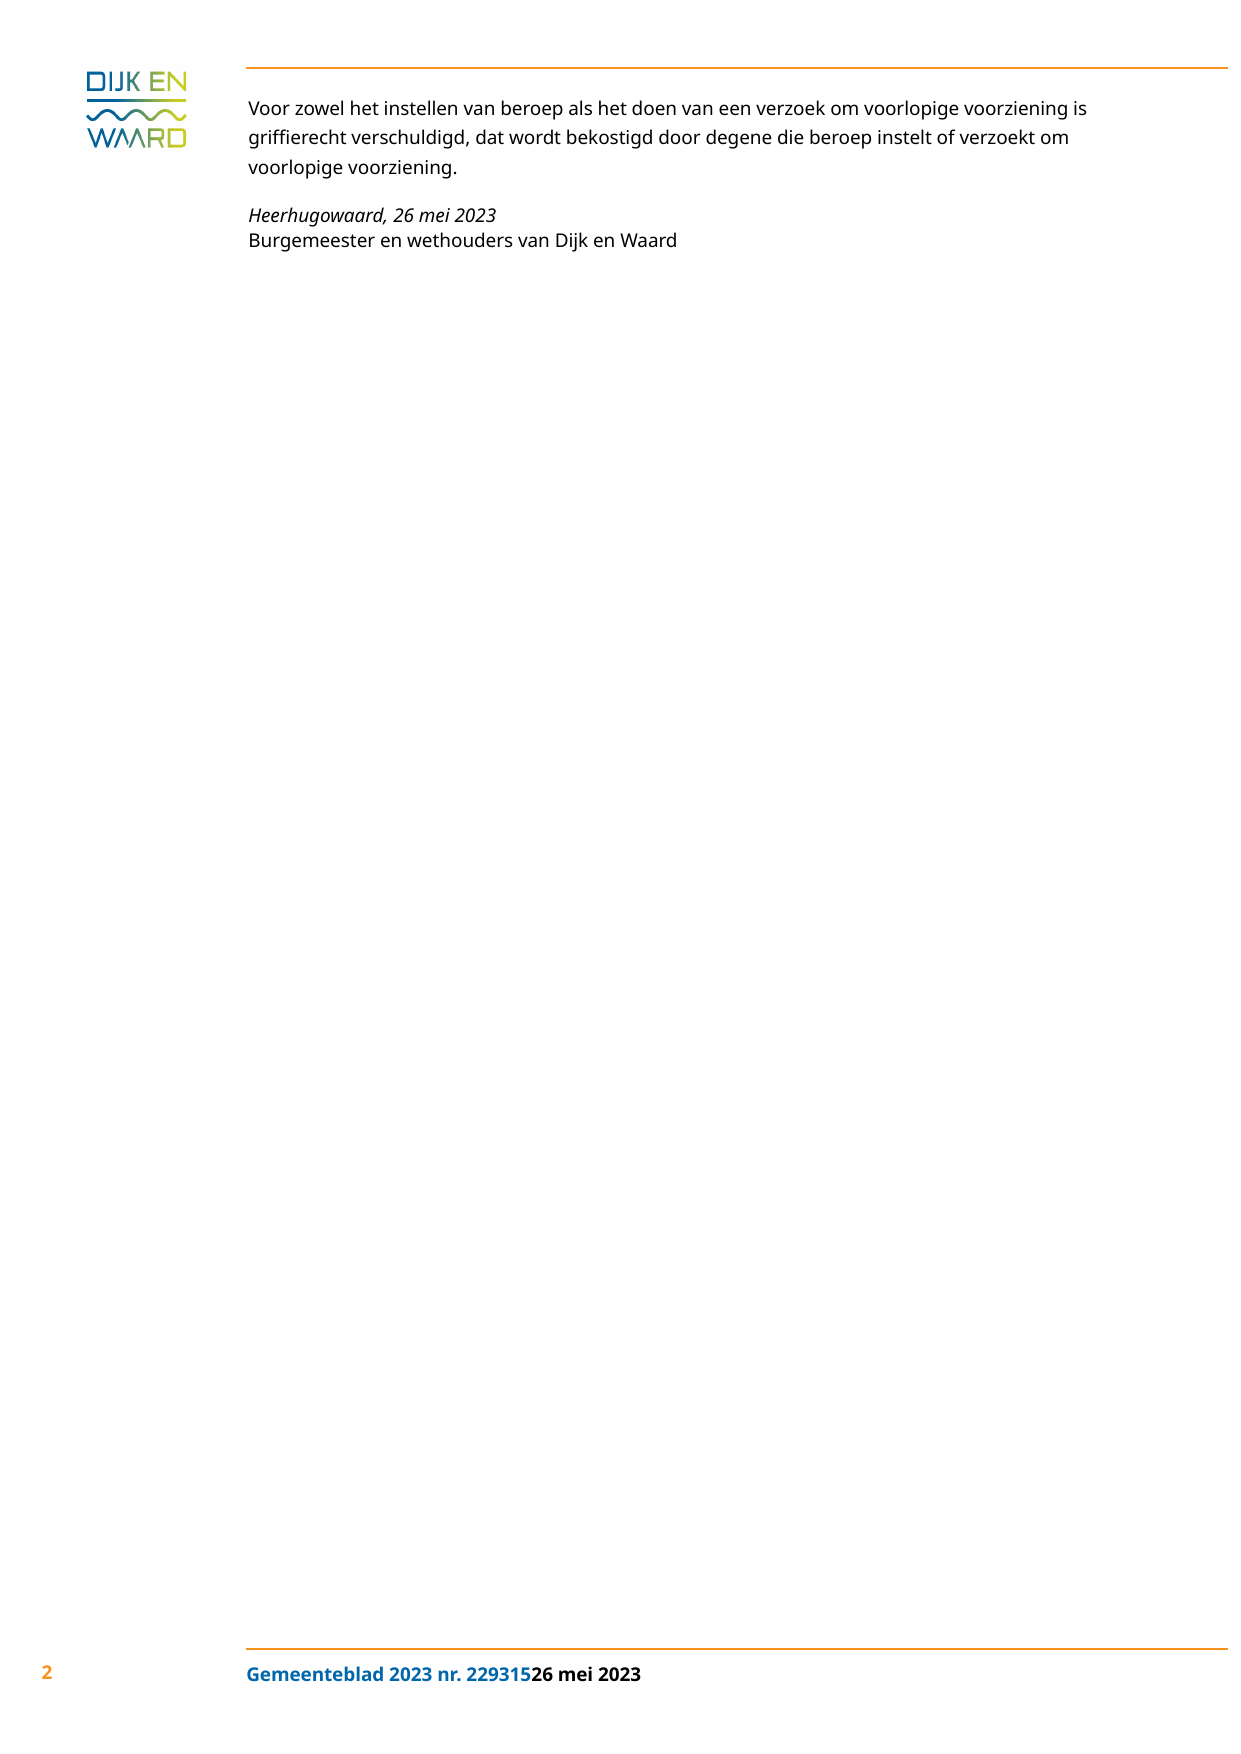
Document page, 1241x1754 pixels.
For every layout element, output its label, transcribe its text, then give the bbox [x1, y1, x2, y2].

picture [41, 47, 231, 172]
text Burgemeester en wethouders van Dijk en Waard [248, 227, 1152, 253]
text Heerhugowaard, 26 mei 2023 [248, 202, 1152, 227]
text Voor zowel het instellen van beroep als het doen van een verzoek om voorlopige voorziening is griffierecht verschuldigd, dat wordt bekostigd door degene die beroep instelt of verzoekt om voorlopige voorziening. [248, 95, 1152, 180]
